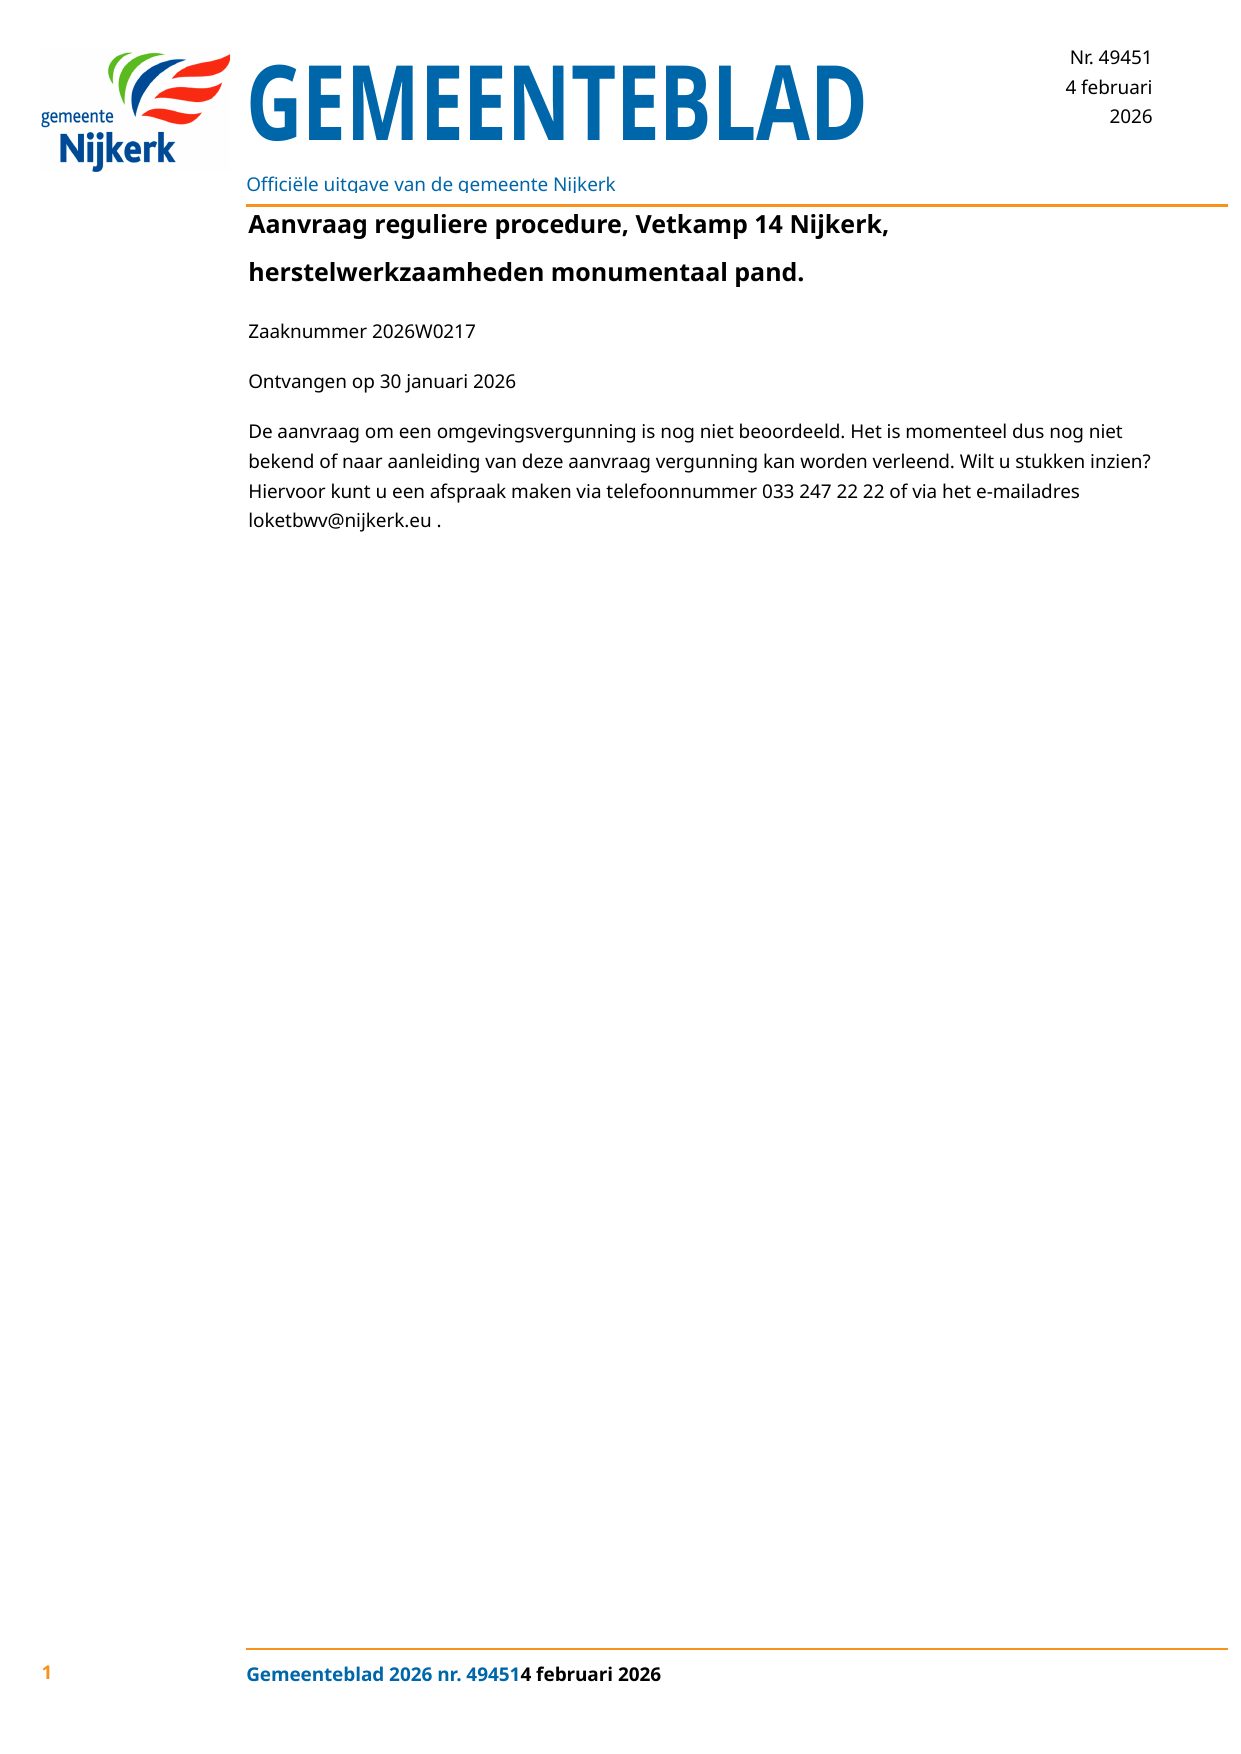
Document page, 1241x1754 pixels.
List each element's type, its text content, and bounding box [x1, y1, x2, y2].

picture [41, 47, 231, 172]
text Zaaknummer 2026W0217 [248, 318, 1152, 344]
text Ontvangen op 30 januari 2026 [248, 368, 1152, 394]
text De aanvraag om een omgevingsvergunning is nog niet beoordeeld. Het is momenteel dus nog niet bekend of naar aanleiding van deze aanvraag vergunning kan worden verleend. Wilt u stukken inzien? Hiervoor kunt u een afspraak maken via telefoonnummer 033 247 22 22 of via het e-mailadres loketbwv@nijkerk.eu . [248, 419, 1152, 533]
text Aanvraag reguliere procedure, Vetkamp 14 Nijkerk, herstelwerkzaamheden monumentaal pand. [248, 207, 1152, 288]
